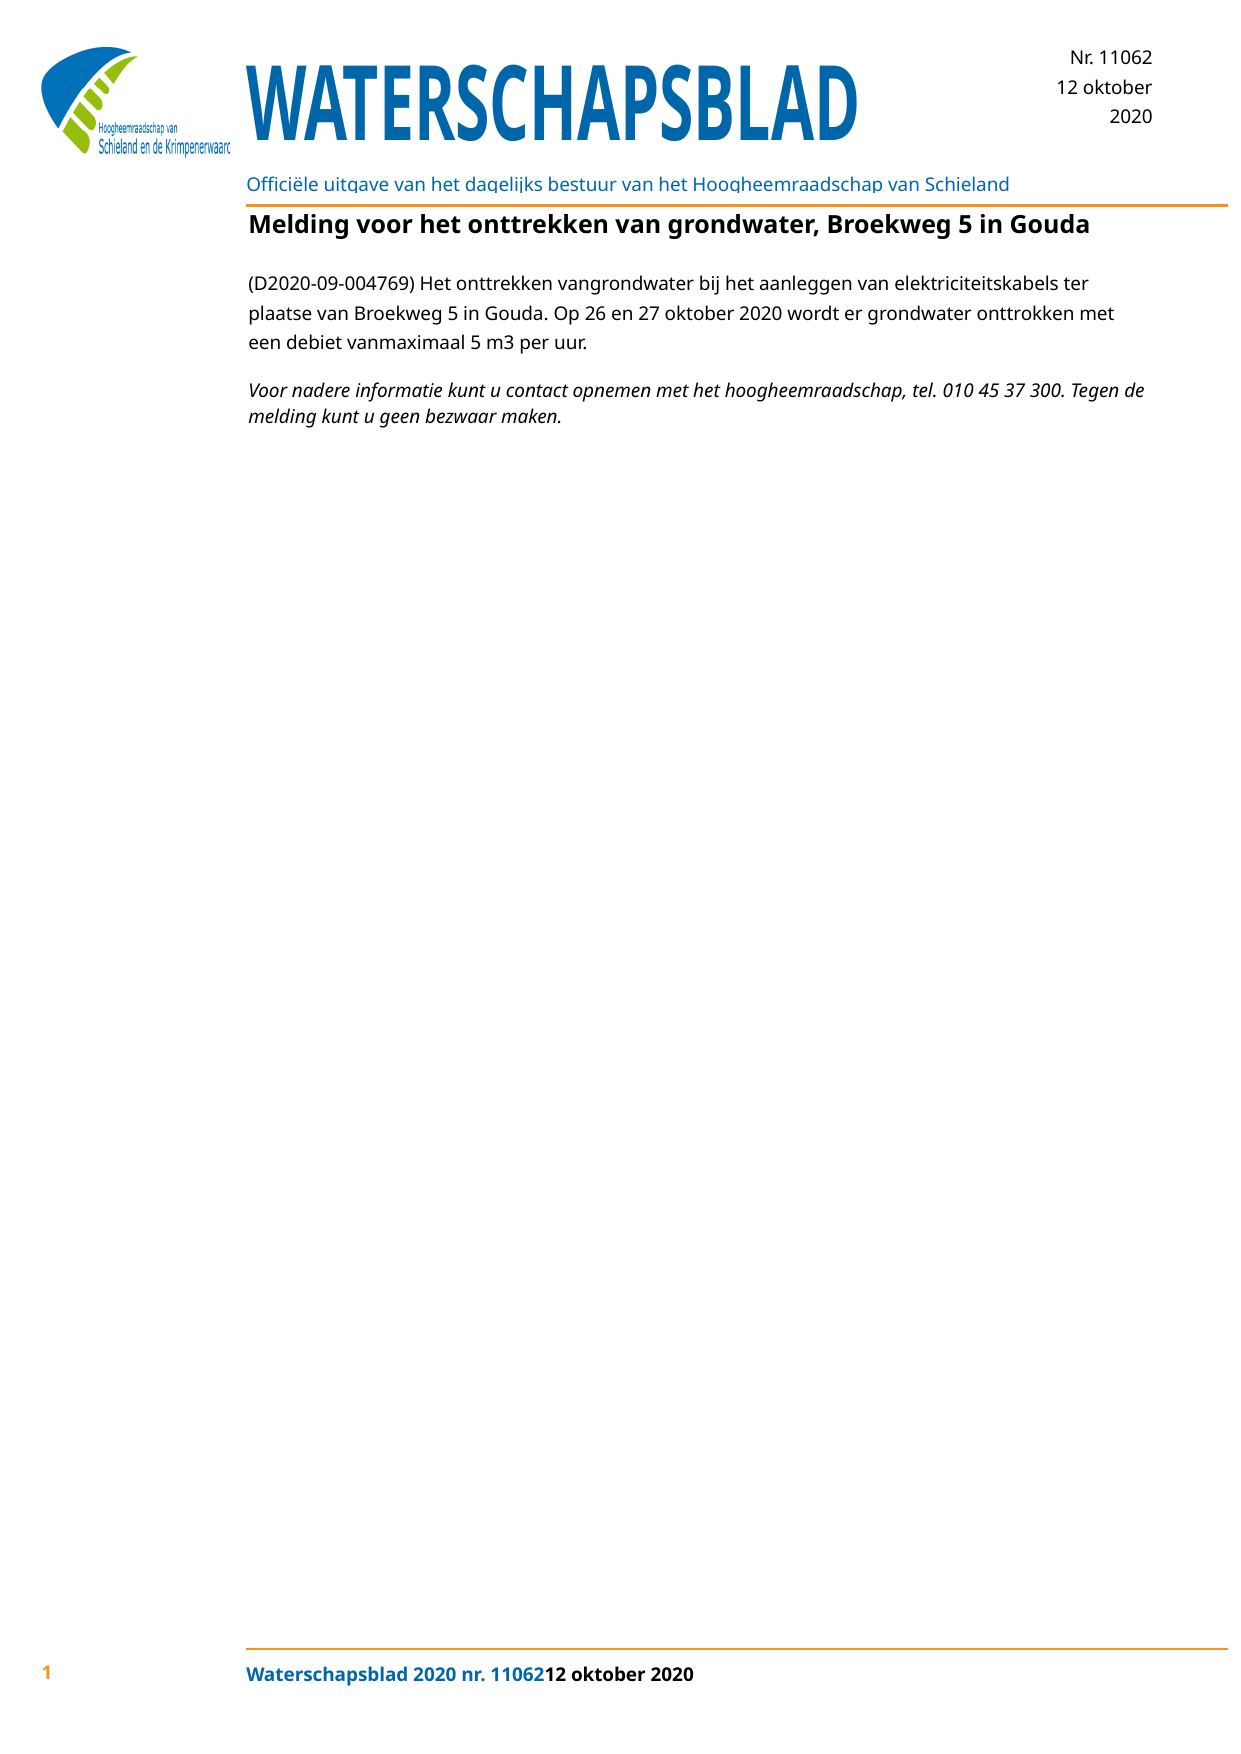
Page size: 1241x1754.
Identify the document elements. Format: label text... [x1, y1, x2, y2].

text Melding voor het onttrekken van grondwater, Broekweg 5 in Gouda [248, 207, 1152, 241]
picture [41, 47, 231, 172]
text Voor nadere informatie kunt u contact opnemen met het hoogheemraadschap, tel. 010 45 37 300. Tegen de melding kunt u geen bezwaar maken. [248, 377, 1152, 429]
text (D2020-09-004769) Het onttrekken vangrondwater bij het aanleggen van elektriciteitskabels ter plaatse van Broekweg 5 in Gouda. Op 26 en 27 oktober 2020 wordt er grondwater onttrokken met een debiet vanmaximaal 5 m3 per uur. [248, 270, 1152, 355]
